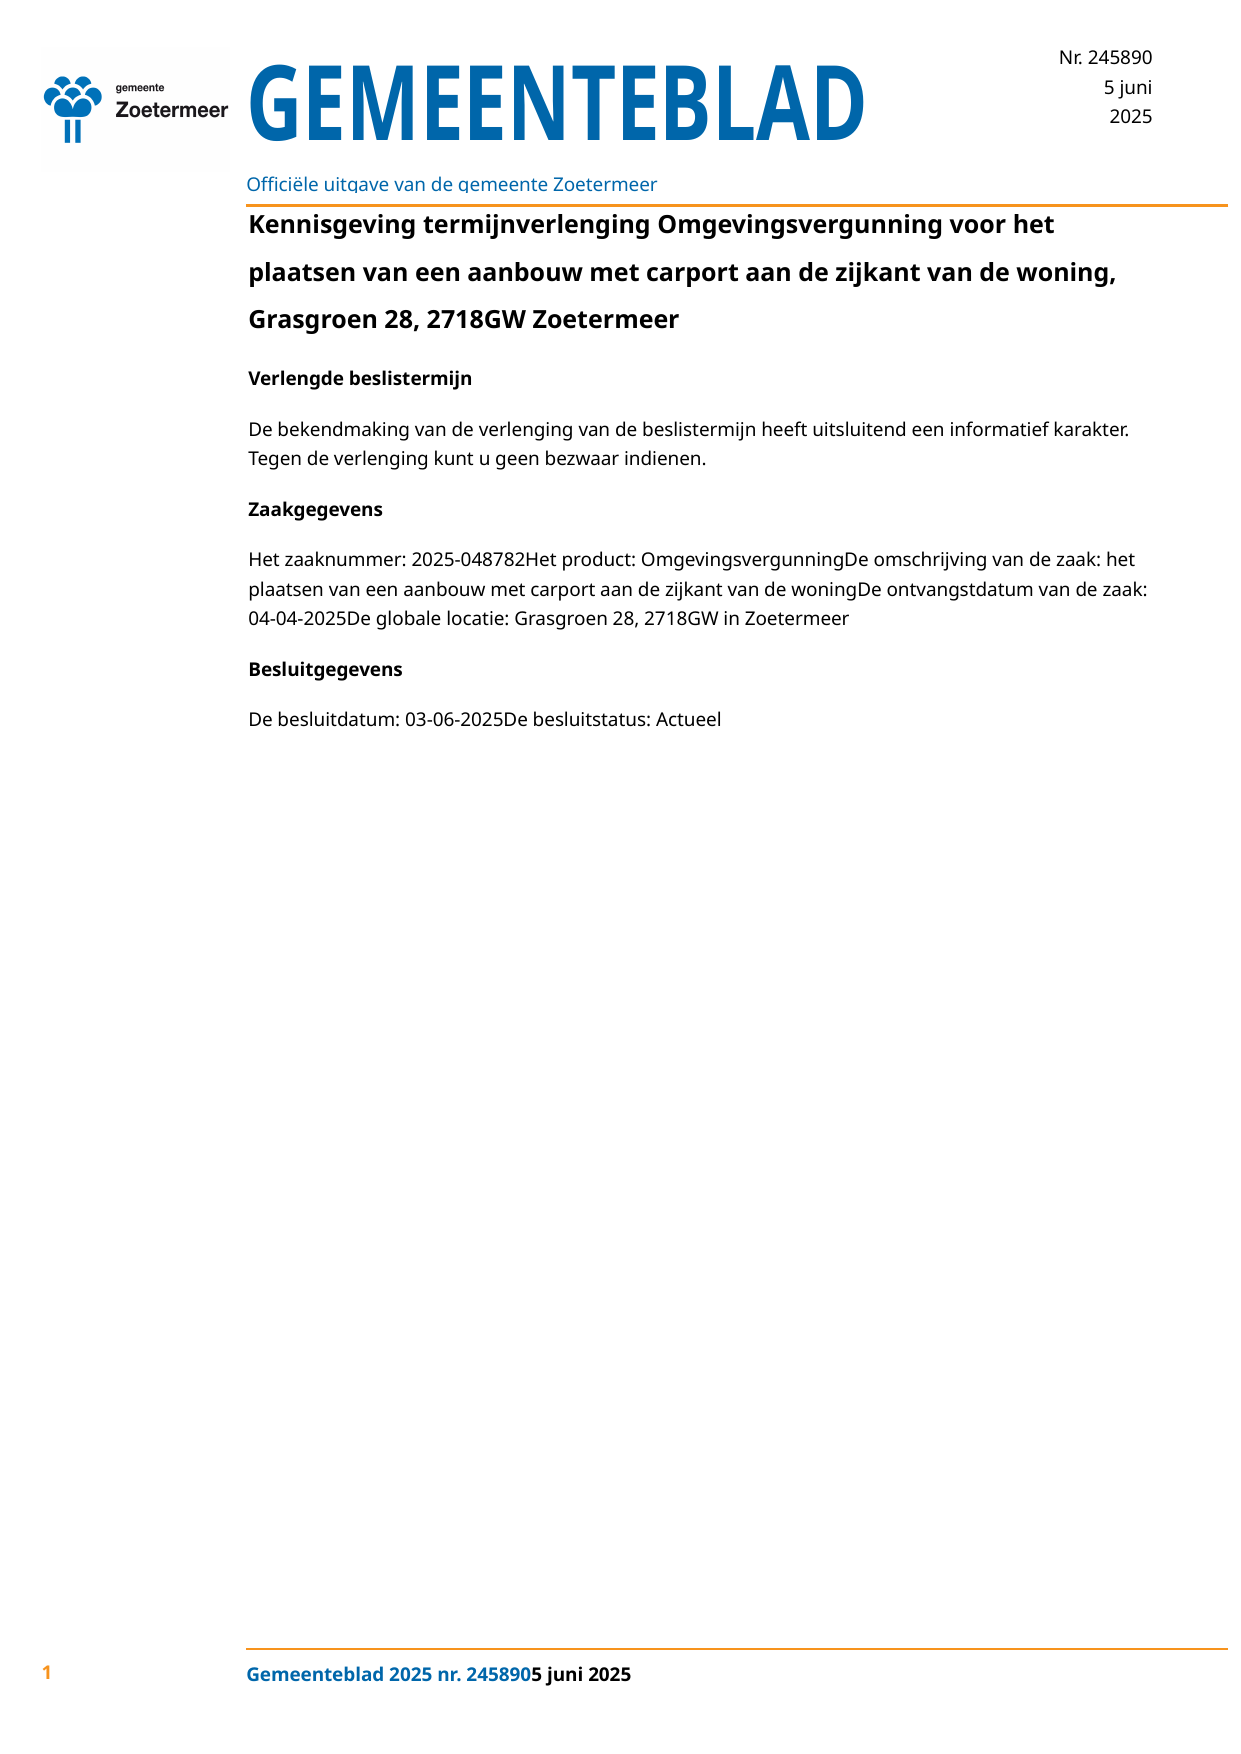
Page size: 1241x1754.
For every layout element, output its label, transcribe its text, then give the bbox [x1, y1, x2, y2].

text De bekendmaking van de verlenging van de beslistermijn heeft uitsluitend een informatief karakter. Tegen de verlenging kunt u geen bezwaar indienen. [248, 416, 1152, 471]
text Kennisgeving termijnverlenging Omgevingsvergunning voor het plaatsen van een aanbouw met carport aan de zijkant van de woning, Grasgroen 28, 2718GW Zoetermeer [248, 207, 1152, 336]
text Verlengde beslistermijn [248, 366, 1152, 391]
text Het zaaknummer: 2025-048782Het product: OmgevingsvergunningDe omschrijving van de zaak: het plaatsen van een aanbouw met carport aan de zijkant van de woningDe ontvangstdatum van de zaak: 04-04-2025De globale locatie: Grasgroen 28, 2718GW in Zoetermeer [248, 546, 1152, 631]
text Zaakgegevens [248, 496, 1152, 522]
picture [41, 47, 231, 172]
text Besluitgegevens [248, 656, 1152, 682]
text De besluitdatum: 03-06-2025De besluitstatus: Actueel [248, 706, 1152, 732]
